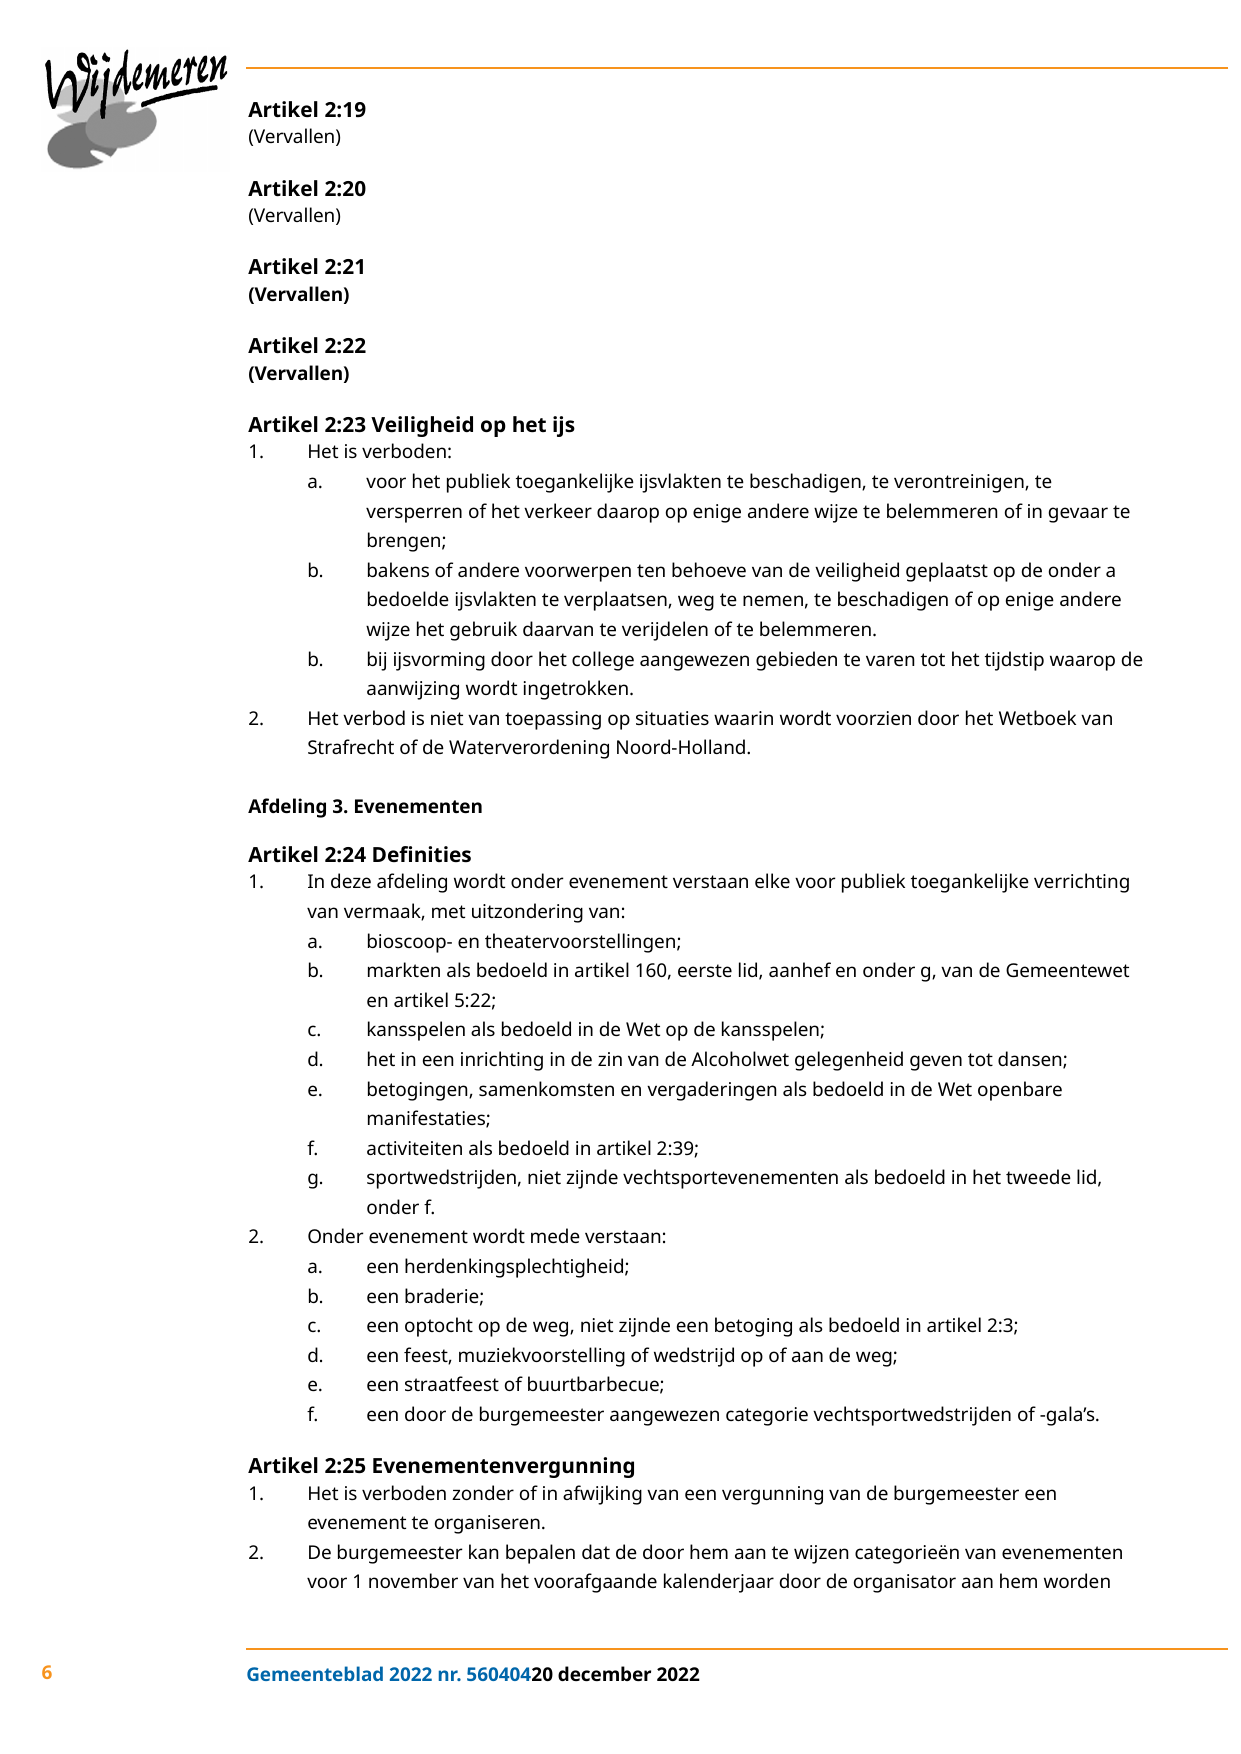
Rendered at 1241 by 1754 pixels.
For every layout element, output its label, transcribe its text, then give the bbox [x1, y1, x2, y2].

text Artikel 2:19 [248, 95, 1152, 123]
text Artikel 2:22 [248, 331, 1152, 360]
list een feest, muziekvoorstelling of wedstrijd op of aan de weg; [307, 1342, 1152, 1368]
text (Vervallen) [248, 202, 1152, 228]
list bakens of andere voorwerpen ten behoeve van de veiligheid geplaatst op de onder a bedoelde ijsvlakten te verplaatsen, weg te nemen, te beschadigen of op enige andere wijze het gebruik daarvan te verijdelen of te belemmeren. [307, 557, 1152, 642]
text Afdeling 3. Evenementen [248, 794, 1152, 819]
text (Vervallen) [248, 281, 1152, 307]
list een optocht op de weg, niet zijnde een betoging als bedoeld in artikel 2:3; [307, 1312, 1152, 1338]
list De burgemeester kan bepalen dat de door hem aan te wijzen categorieën van evenementen voor 1 november van het voorafgaande kalenderjaar door de organisator aan hem worden [248, 1539, 1152, 1594]
list markten als bedoeld in artikel 160, eerste lid, aanhef en onder g, van de Gemeentewet en artikel 5:22; [307, 957, 1152, 1013]
list een straatfeest of buurtbarbecue; [307, 1372, 1152, 1397]
list Het is verboden zonder of in afwijking van een vergunning van de burgemeester een evenement te organiseren. [248, 1480, 1152, 1535]
text (Vervallen) [248, 360, 1152, 386]
list een herdenkingsplechtigheid; [307, 1253, 1152, 1279]
list een door de burgemeester aangewezen categorie vechtsportwedstrijden of -gala’s. [307, 1401, 1152, 1427]
list In deze afdeling wordt onder evenement verstaan elke voor publiek toegankelijke verrichting van vermaak, met uitzondering van: [248, 869, 1152, 924]
text Artikel 2:24 Definities [248, 840, 1152, 869]
list betogingen, samenkomsten en vergaderingen als bedoeld in de Wet openbare manifestaties; [307, 1076, 1152, 1131]
list kansspelen als bedoeld in de Wet op de kansspelen; [307, 1017, 1152, 1042]
list bioscoop- en theatervoorstellingen; [307, 928, 1152, 953]
list activiteiten als bedoeld in artikel 2:39; [307, 1135, 1152, 1161]
picture [41, 47, 231, 172]
list sportwedstrijden, niet zijnde vechtsportevenementen als bedoeld in het tweede lid, onder f. [307, 1164, 1152, 1220]
list een braderie; [307, 1283, 1152, 1308]
text Artikel 2:23 Veiligheid op het ijs [248, 410, 1152, 439]
text Artikel 2:20 [248, 174, 1152, 202]
list Onder evenement wordt mede verstaan: [248, 1224, 1152, 1249]
text Artikel 2:21 [248, 252, 1152, 281]
list Het is verboden: [248, 439, 1152, 464]
text (Vervallen) [248, 123, 1152, 149]
list voor het publiek toegankelijke ijsvlakten te beschadigen, te verontreinigen, te versperren of het verkeer daarop op enige andere wijze te belemmeren of in gevaar te brengen; [307, 468, 1152, 553]
list Het verbod is niet van toepassing op situaties waarin wordt voorzien door het Wetboek van Strafrecht of de Waterverordening Noord-Holland. [248, 705, 1152, 760]
text Artikel 2:25 Evenementenvergunning [248, 1452, 1152, 1480]
list bij ijsvorming door het college aangewezen gebieden te varen tot het tijdstip waarop de aanwijzing wordt ingetrokken. [307, 646, 1152, 701]
list het in een inrichting in de zin van de Alcoholwet gelegenheid geven tot dansen; [307, 1046, 1152, 1072]
